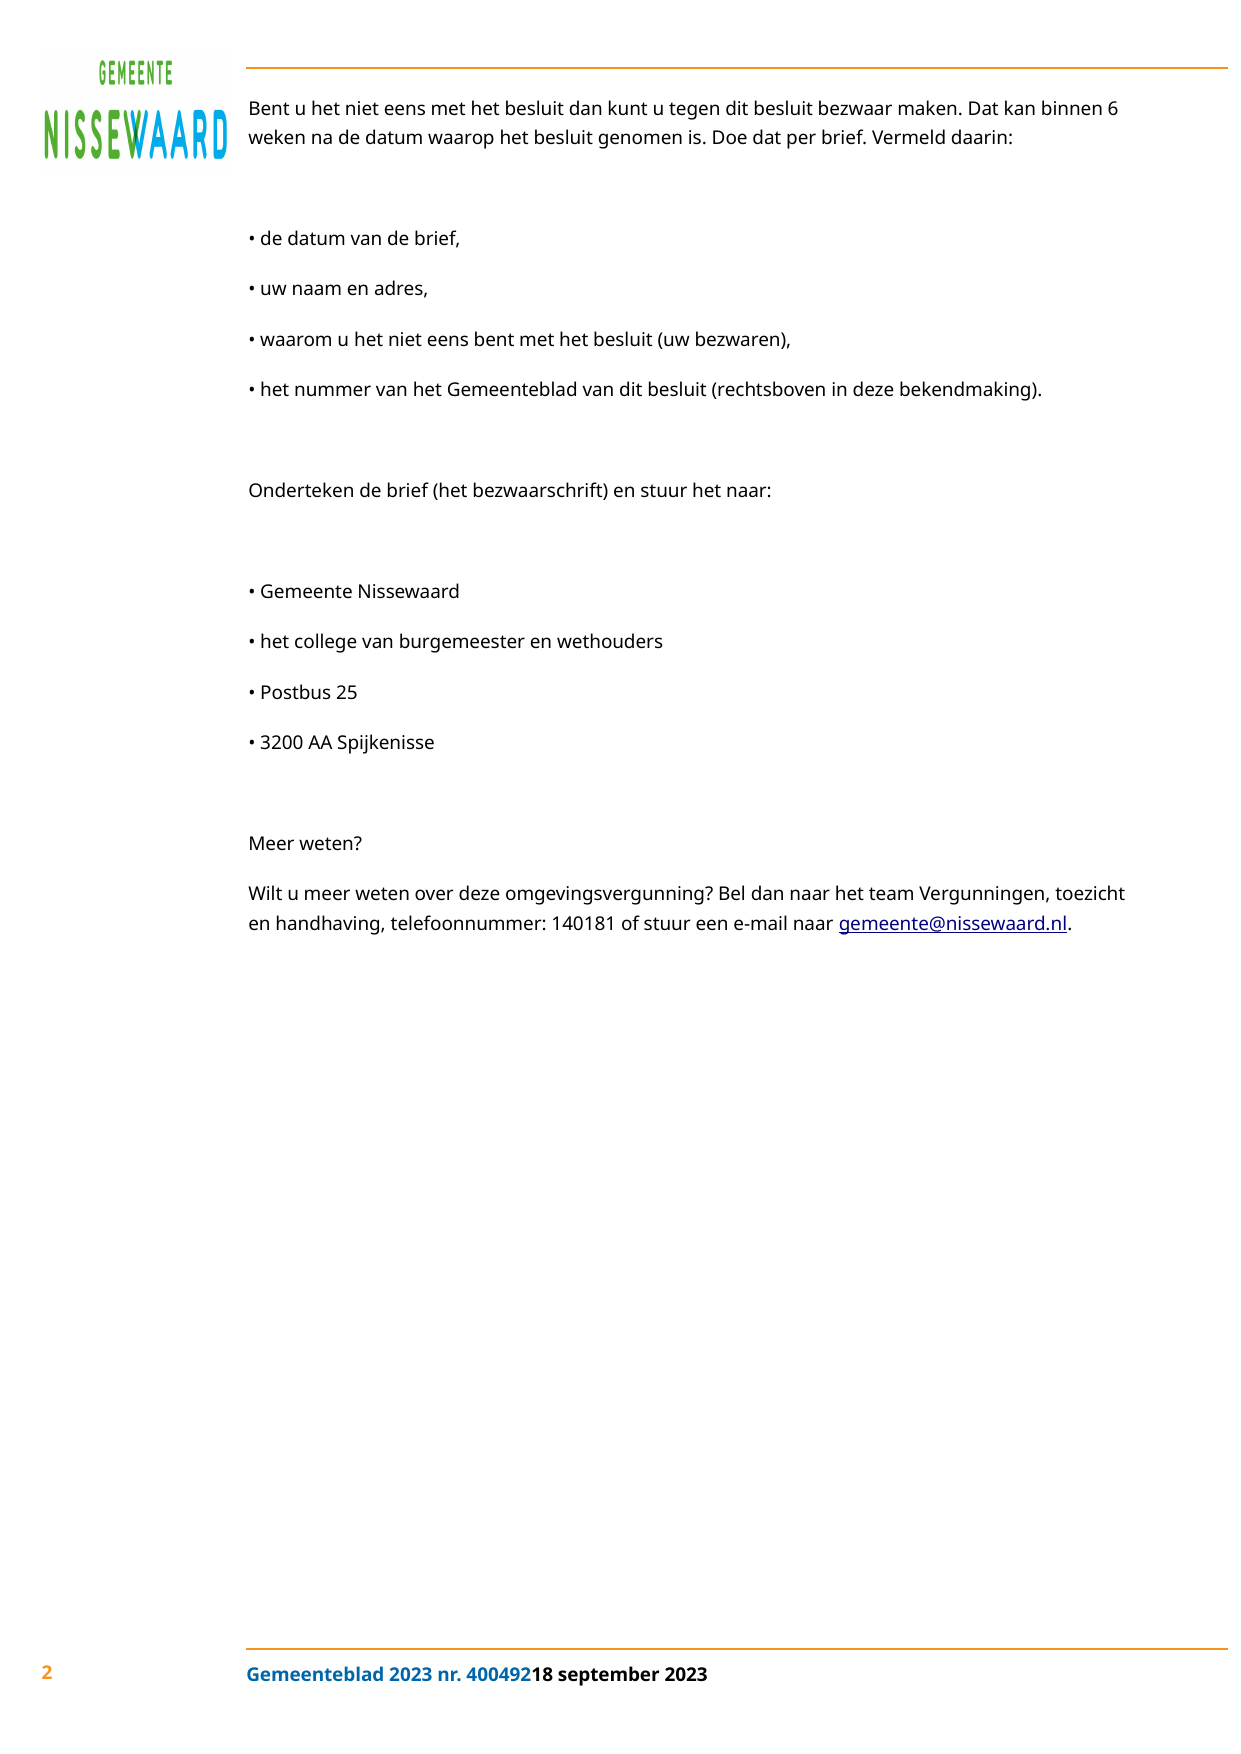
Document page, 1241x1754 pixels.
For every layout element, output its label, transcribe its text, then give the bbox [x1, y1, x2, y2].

text • de datum van de brief, [248, 225, 1152, 251]
text • Gemeente Nissewaard [248, 578, 1152, 604]
text • het college van burgemeester en wethouders [248, 628, 1152, 654]
text Wilt u meer weten over deze omgevingsvergunning? Bel dan naar het team Vergunningen, toezicht en handhaving, telefoonnummer: 140181 of stuur een e-mail naar gemeente@nissewaard.nl. [248, 881, 1152, 936]
text • 3200 AA Spijkenisse [248, 729, 1152, 755]
text Meer weten? [248, 830, 1152, 856]
text • Postbus 25 [248, 679, 1152, 705]
text • waarom u het niet eens bent met het besluit (uw bezwaren), [248, 326, 1152, 352]
text Onderteken de brief (het bezwaarschrift) en stuur het naar: [248, 477, 1152, 503]
text • het nummer van het Gemeenteblad van dit besluit (rechtsboven in deze bekendmaking). [248, 376, 1152, 402]
picture [41, 47, 231, 172]
text Bent u het niet eens met het besluit dan kunt u tegen dit besluit bezwaar maken. Dat kan binnen 6 weken na de datum waarop het besluit genomen is. Doe dat per brief. Vermeld daarin: [248, 95, 1152, 150]
text • uw naam en adres, [248, 276, 1152, 301]
